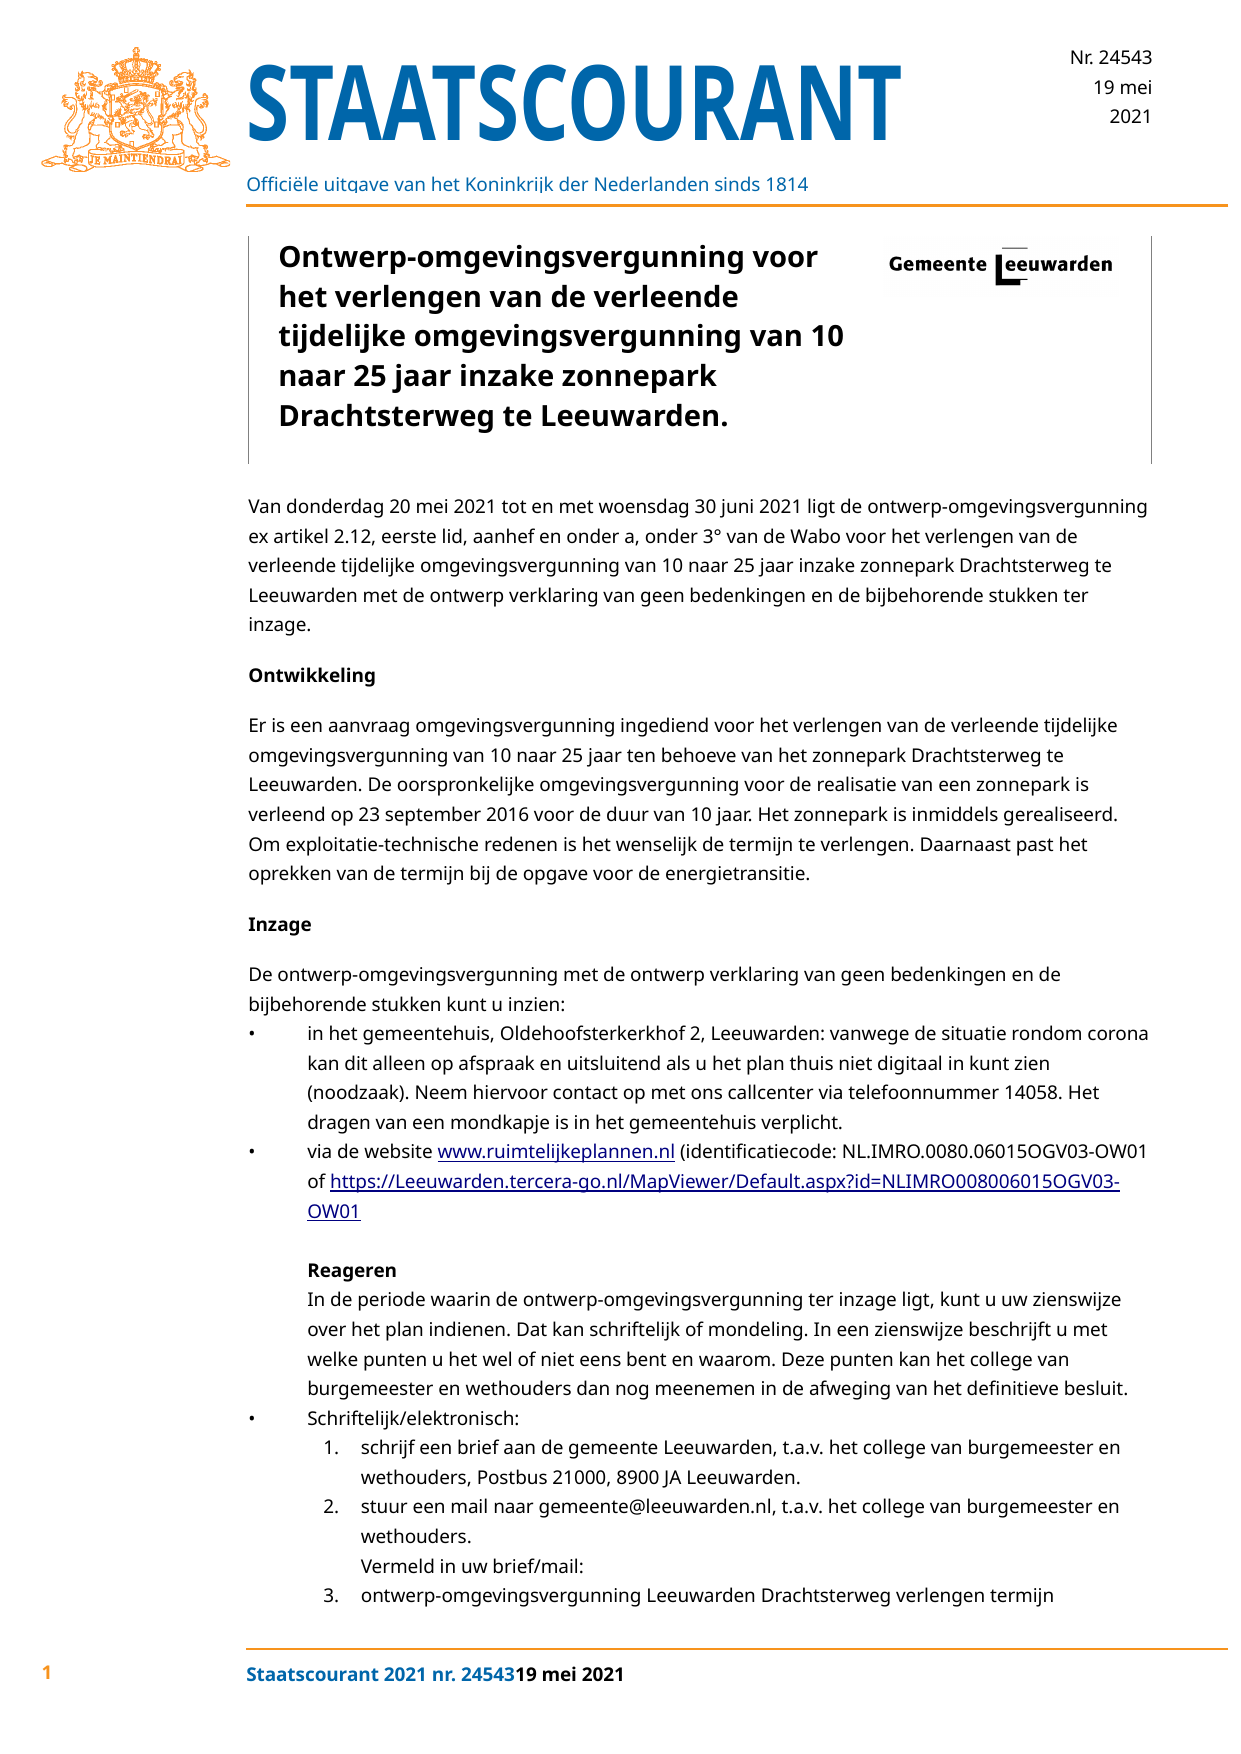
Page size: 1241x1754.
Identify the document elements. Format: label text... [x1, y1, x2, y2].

list in het gemeentehuis, Oldehoofsterkerkhof 2, Leeuwarden: vanwege de situatie rondom corona kan dit alleen op afspraak en uitsluitend als u het plan thuis niet digitaal in kunt zien (noodzaak). Neem hiervoor contact op met ons callcenter via telefoonnummer 14058. Het dragen van een mondkapje is in het gemeentehuis verplicht. [248, 1020, 1152, 1135]
list schrijf een brief aan de gemeente Leeuwarden, t.a.v. het college van burgemeester en wethouders, Postbus 21000, 8900 JA Leeuwarden. [323, 1434, 1152, 1490]
list Vermeld in uw brief/mail: [323, 1553, 1152, 1579]
picture [882, 236, 1119, 297]
text Van donderdag 20 mei 2021 tot en met woensdag 30 juni 2021 ligt de ontwerp-omgevingsvergunning ex artikel 2.12, eerste lid, aanhef en onder a, onder 3° van de Wabo voor het verlengen van de verleende tijdelijke omgevingsvergunning van 10 naar 25 jaar inzake zonnepark Drachtsterweg te Leeuwarden met de ontwerp verklaring van geen bedenkingen en de bijbehorende stukken ter inzage. [248, 493, 1152, 637]
list ontwerp-omgevingsvergunning Leeuwarden Drachtsterweg verlengen termijn [323, 1582, 1152, 1608]
text Er is een aanvraag omgevingsvergunning ingediend voor het verlengen van de verleende tijdelijke omgevingsvergunning van 10 naar 25 jaar ten behoeve van het zonnepark Drachtsterweg te Leeuwarden. De oorspronkelijke omgevingsvergunning voor de realisatie van een zonnepark is verleend op 23 september 2016 voor de duur van 10 jaar. Het zonnepark is inmiddels gerealiseerd. Om exploitatie-technische redenen is het wenselijk de termijn te verlengen. Daarnaast past het oprekken van de termijn bij de opgave voor de energietransitie. [248, 712, 1152, 886]
picture [41, 47, 231, 172]
text De ontwerp-omgevingsvergunning met de ontwerp verklaring van geen bedenkingen en de bijbehorende stukken kunt u inzien: [248, 961, 1152, 1017]
table_header Ontwerp-omgevingsvergunning voor het verlengen van de verleende tijdelijke omgevingsvergunning van 10 naar 25 jaar inzake zonnepark Drachtsterweg te Leeuwarden. [249, 236, 850, 464]
list via de website www.ruimtelijkeplannen.nl (identificatiecode: NL.IMRO.0080.06015OGV03-OW01 of https://Leeuwarden.tercera-go.nl/MapViewer/Default.aspx?id=NLIMRO008006015OGV03-OW01 [248, 1139, 1152, 1224]
list stuur een mail naar gemeente@leeuwarden.nl, t.a.v. het college van burgemeester en wethouders. [323, 1494, 1152, 1549]
table_header [850, 236, 1151, 464]
text Inzage [248, 911, 1152, 937]
list Schriftelijk/elektronisch: [248, 1405, 1152, 1431]
list In de periode waarin de ontwerp-omgevingsvergunning ter inzage ligt, kunt u uw zienswijze over het plan indienen. Dat kan schriftelijk of mondeling. In een zienswijze beschrijft u met welke punten u het wel of niet eens bent en waarom. Deze punten kan het college van burgemeester en wethouders dan nog meenemen in de afweging van het definitieve besluit. [248, 1287, 1152, 1401]
text Ontwikkeling [248, 662, 1152, 688]
list Reageren [248, 1257, 1152, 1283]
